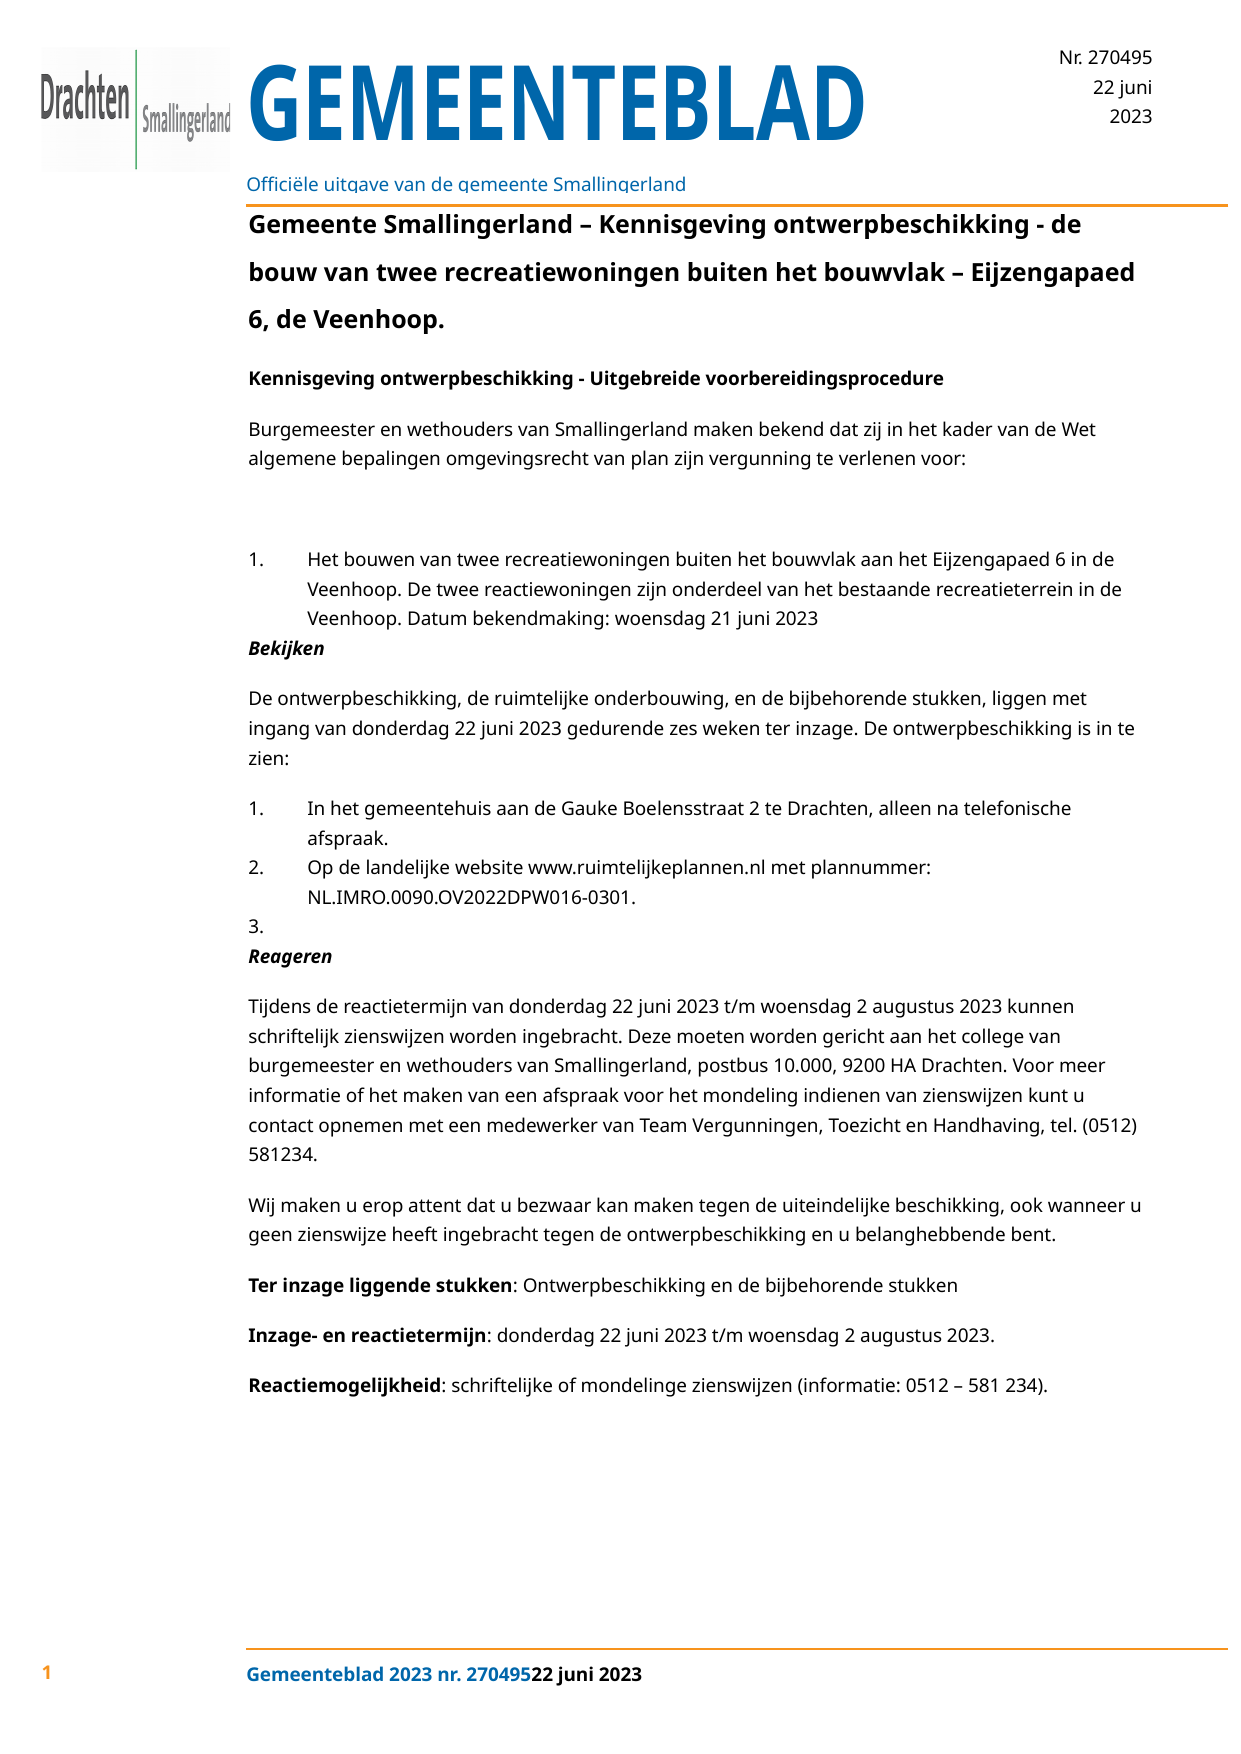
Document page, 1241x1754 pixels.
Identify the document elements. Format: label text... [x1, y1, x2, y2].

text De ontwerpbeschikking, de ruimtelijke onderbouwing, en de bijbehorende stukken, liggen met ingang van donderdag 22 juni 2023 gedurende zes weken ter inzage. De ontwerpbeschikking is in te zien: [248, 686, 1152, 770]
text Burgemeester en wethouders van Smallingerland maken bekend dat zij in het kader van de Wet algemene bepalingen omgevingsrecht van plan zijn vergunning te verlenen voor: [248, 416, 1152, 471]
list In het gemeentehuis aan de Gauke Boelensstraat 2 te Drachten, alleen na telefonische afspraak. [248, 795, 1152, 850]
text Wij maken u erop attent dat u bezwaar kan maken tegen de uiteindelijke beschikking, ook wanneer u geen zienswijze heeft ingebracht tegen de ontwerpbeschikking en u belanghebbende bent. [248, 1192, 1152, 1247]
text Tijdens de reactietermijn van donderdag 22 juni 2023 t/m woensdag 2 augustus 2023 kunnen schriftelijk zienswijzen worden ingebracht. Deze moeten worden gericht aan het college van burgemeester en wethouders van Smallingerland, postbus 10.000, 9200 HA Drachten. Voor meer informatie of het maken van een afspraak voor het mondeling indienen van zienswijzen kunt u contact opnemen met een medewerker van Team Vergunningen, Toezicht en Handhaving, tel. (0512) 581234. [248, 993, 1152, 1167]
text Reactiemogelijkheid: schriftelijke of mondelinge zienswijzen (informatie: 0512 – 581 234). [248, 1373, 1152, 1398]
text Gemeente Smallingerland – Kennisgeving ontwerpbeschikking - de bouw van twee recreatiewoningen buiten het bouwvlak – Eijzengapaed 6, de Veenhoop. [248, 207, 1152, 336]
text Ter inzage liggende stukken: Ontwerpbeschikking en de bijbehorende stukken [248, 1272, 1152, 1297]
text Bekijken [248, 635, 1152, 661]
picture [41, 47, 231, 172]
text Inzage- en reactietermijn: donderdag 22 juni 2023 t/m woensdag 2 augustus 2023. [248, 1322, 1152, 1348]
text Reageren [248, 943, 1152, 969]
list Op de landelijke website www.ruimtelijkeplannen.nl met plannummer: NL.IMRO.0090.OV2022DPW016-0301. [248, 854, 1152, 909]
text Kennisgeving ontwerpbeschikking - Uitgebreide voorbereidingsprocedure [248, 366, 1152, 391]
list Het bouwen van twee recreatiewoningen buiten het bouwvlak aan het Eijzengapaed 6 in de Veenhoop. De twee reactiewoningen zijn onderdeel van het bestaande recreatieterrein in de Veenhoop. Datum bekendmaking: woensdag 21 juni 2023 [248, 546, 1152, 631]
